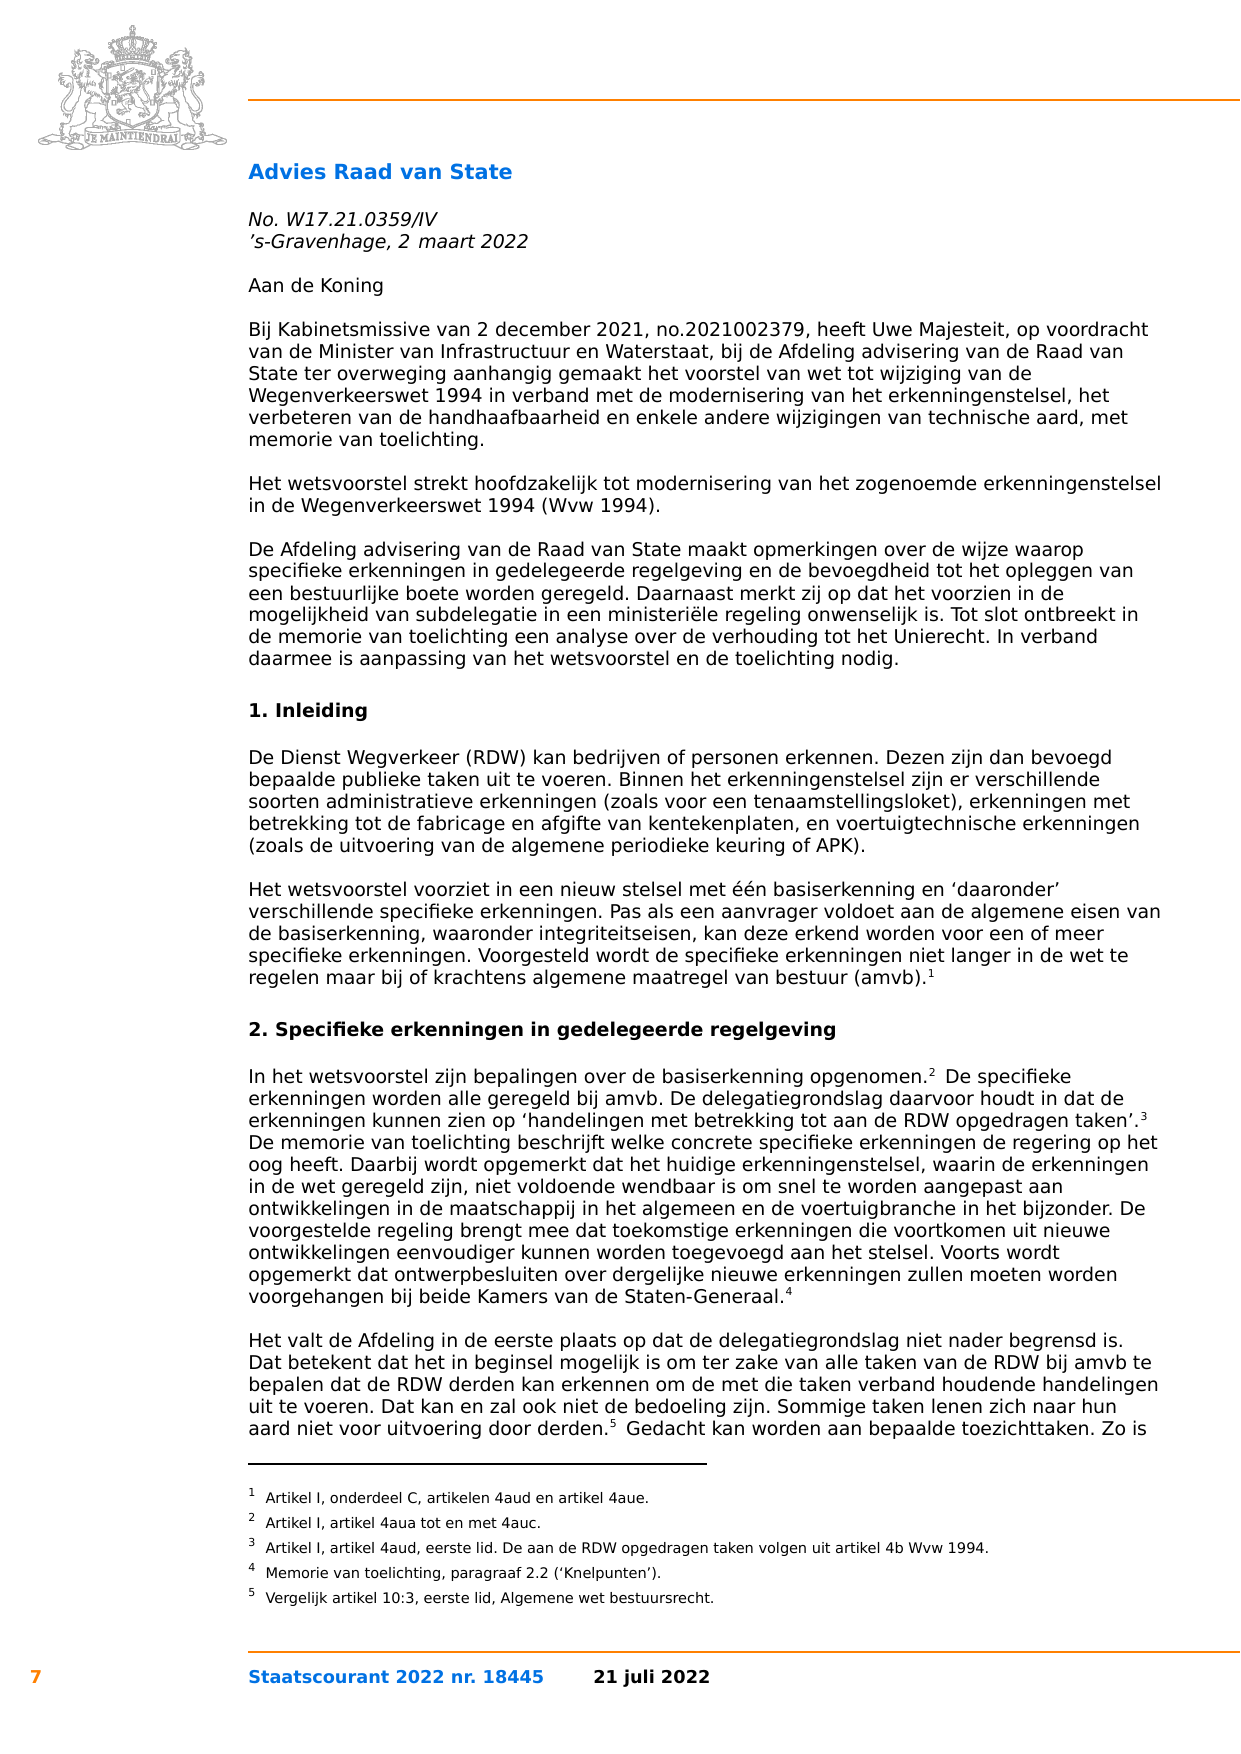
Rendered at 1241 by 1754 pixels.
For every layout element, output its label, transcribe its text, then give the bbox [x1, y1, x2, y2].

text Het wetsvoorstel strekt hoofdzakelijk tot modernisering van het zogenoemde erkenningenstelsel in de Wegenverkeerswet 1994 (Wvw 1994). [248, 473, 1163, 517]
text Vergelijk artikel 10:3, eerste lid, Algemene wet bestuursrecht. [248, 1586, 1163, 1608]
text ’s-Gravenhage, 2 maart 2022 [248, 231, 1163, 253]
subtitle 1. Inleiding [248, 700, 1163, 722]
text Memorie van toelichting, paragraaf 2.2 (‘Knelpunten’). [248, 1561, 1163, 1583]
text Aan de Koning [248, 275, 1163, 297]
text Artikel I, onderdeel C, artikelen 4aud en artikel 4aue. [248, 1486, 1163, 1508]
subtitle Advies Raad van State [248, 160, 1163, 184]
text Artikel I, artikel 4aud, eerste lid. De aan de RDW opgedragen taken volgen uit artikel 4b Wvw 1994. [248, 1536, 1163, 1558]
text Artikel I, artikel 4aua tot en met 4auc. [248, 1511, 1163, 1533]
subtitle 2. Specifieke erkenningen in gedelegeerde regelgeving [248, 1019, 1163, 1041]
text De Afdeling advisering van de Raad van State maakt opmerkingen over de wijze waarop specifieke erkenningen in gedelegeerde regelgeving en de bevoegdheid tot het opleggen van een bestuurlijke boete worden geregeld. Daarnaast merkt zij op dat het voorzien in de mogelijkheid van subdelegatie in een ministeriële regeling onwenselijk is. Tot slot ontbreekt in de memorie van toelichting een analyse over de verhouding tot het Unierecht. In verband daarmee is aanpassing van het wetsvoorstel en de toelichting nodig. [248, 538, 1163, 670]
text Het wetsvoorstel voorziet in een nieuw stelsel met één basiserkenning en ‘daaronder’ verschillende specifieke erkenningen. Pas als een aanvrager voldoet aan de algemene eisen van de basiserkenning, waaronder integriteitseisen, kan deze erkend worden voor een of meer specifieke erkenningen. Voorgesteld wordt de specifieke erkenningen niet langer in de wet te regelen maar bij of krachtens algemene maatregel van bestuur (amvb). [248, 879, 1163, 989]
text De Dienst Wegverkeer (RDW) kan bedrijven of personen erkennen. Dezen zijn dan bevoegd bepaalde publieke taken uit te voeren. Binnen het erkenningenstelsel zijn er verschillende soorten administratieve erkenningen (zoals voor een tenaamstellingsloket), erkenningen met betrekking tot de fabricage en afgifte van kentekenplaten, en voertuigtechnische erkenningen (zoals de uitvoering van de algemene periodieke keuring of APK). [248, 747, 1163, 857]
text Bij Kabinetsmissive van 2 december 2021, no.2021002379, heeft Uwe Majesteit, op voordracht van de Minister van Infrastructuur en Waterstaat, bij de Afdeling advisering van de Raad van State ter overweging aanhangig gemaakt het voorstel van wet tot wijziging van de Wegenverkeerswet 1994 in verband met de modernisering van het erkenningenstelsel, het verbeteren van de handhaafbaarheid en enkele andere wijzigingen van technische aard, met memorie van toelichting. [248, 319, 1163, 451]
text Het valt de Afdeling in de eerste plaats op dat de delegatiegrondslag niet nader begrensd is. Dat betekent dat het in beginsel mogelijk is om ter zake van alle taken van de RDW bij amvb te bepalen dat de RDW derden kan erkennen om de met die taken verband houdende handelingen uit te voeren. Dat kan en zal ook niet de bedoeling zijn. Sommige taken lenen zich naar hun aard niet voor uitvoering door derden. Gedacht kan worden aan bepaalde toezichttaken. Zo is [248, 1329, 1163, 1439]
text In het wetsvoorstel zijn bepalingen over de basiserkenning opgenomen. De specifieke erkenningen worden alle geregeld bij amvb. De delegatiegrondslag daarvoor houdt in dat de erkenningen kunnen zien op ‘handelingen met betrekking tot aan de RDW opgedragen taken’. De memorie van toelichting beschrijft welke concrete specifieke erkenningen de regering op het oog heeft. Daarbij wordt opgemerkt dat het huidige erkenningenstelsel, waarin de erkenningen in de wet geregeld zijn, niet voldoende wendbaar is om snel te worden aangepast aan ontwikkelingen in de maatschappij in het algemeen en de voertuigbranche in het bijzonder. De voorgestelde regeling brengt mee dat toekomstige erkenningen die voortkomen uit nieuwe ontwikkelingen eenvoudiger kunnen worden toegevoegd aan het stelsel. Voorts wordt opgemerkt dat ontwerpbesluiten over dergelijke nieuwe erkenningen zullen moeten worden voorgehangen bij beide Kamers van de Staten-Generaal. [248, 1066, 1163, 1308]
text No. W17.21.0359/IV [248, 209, 1163, 231]
picture [38, 25, 227, 150]
